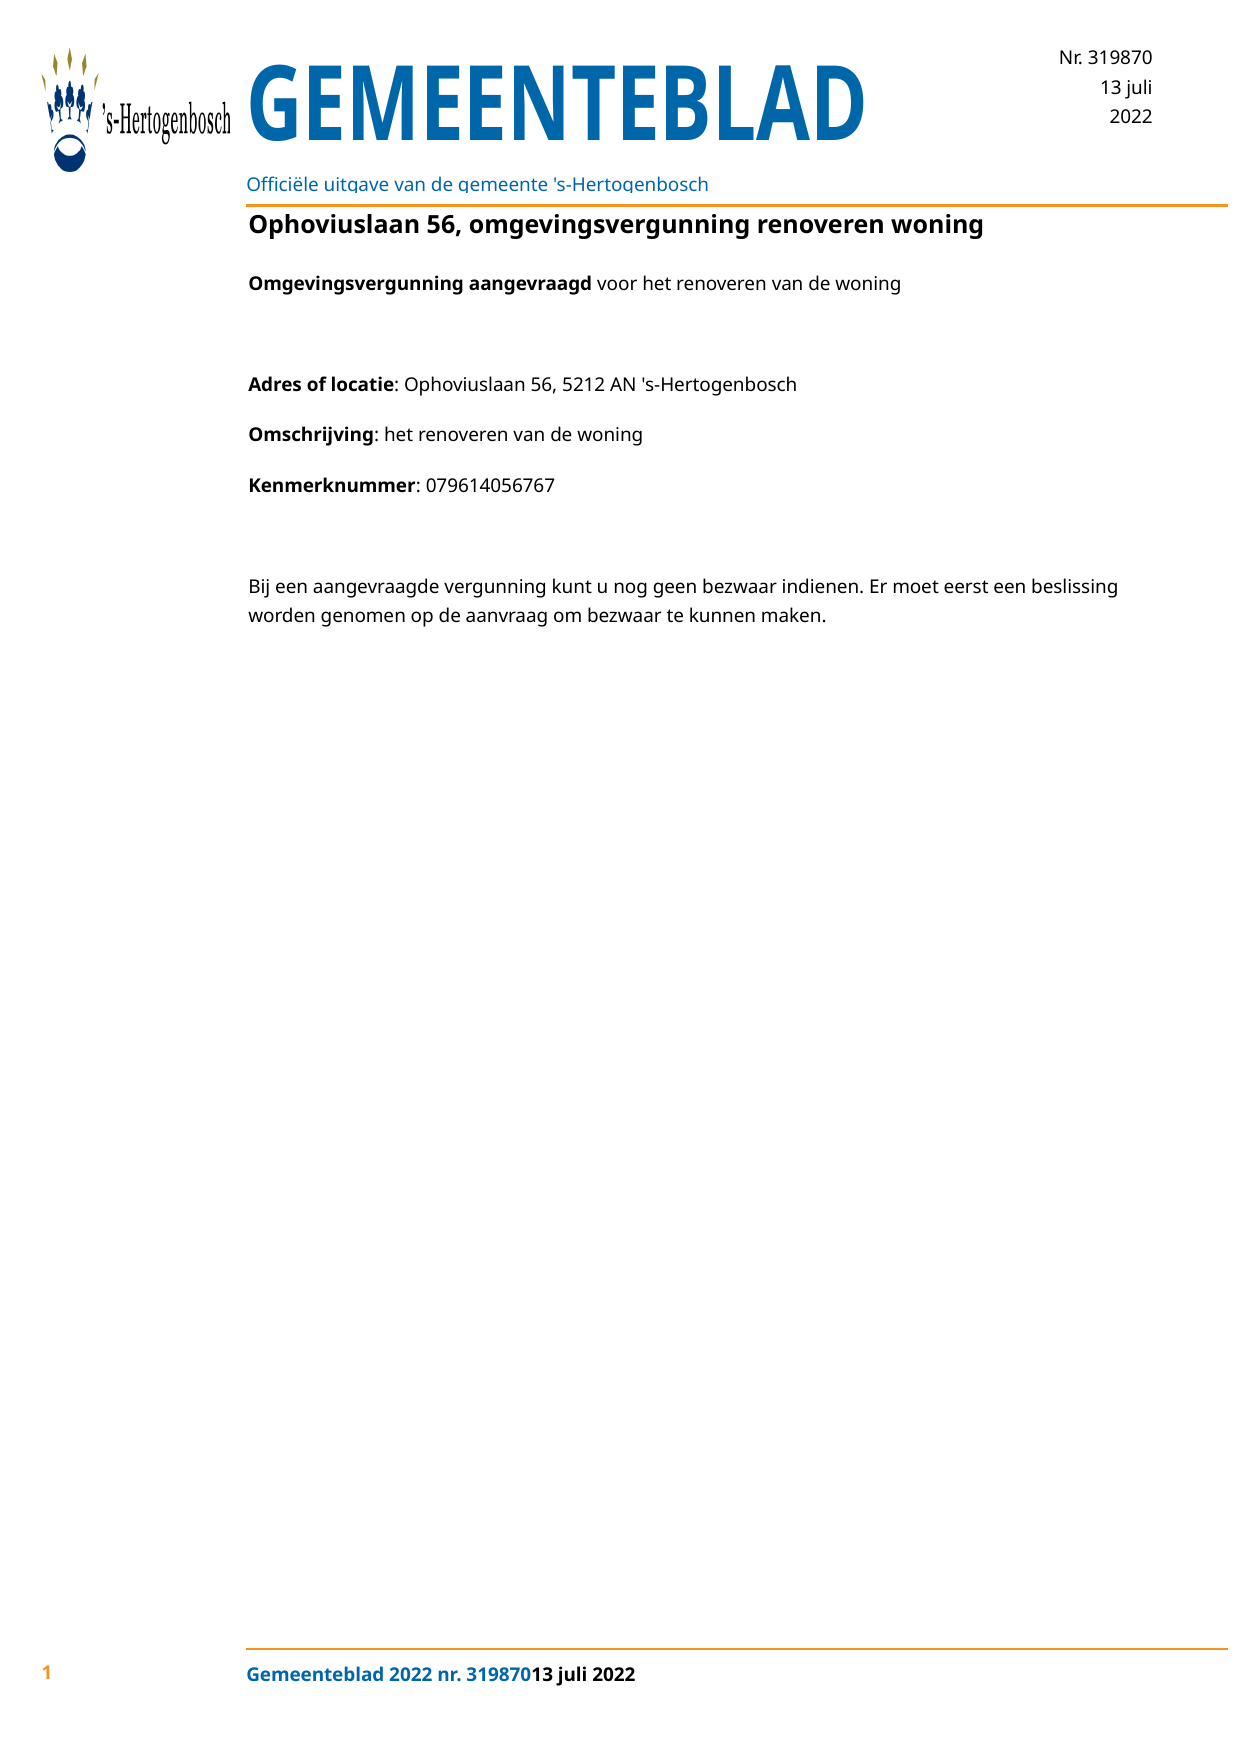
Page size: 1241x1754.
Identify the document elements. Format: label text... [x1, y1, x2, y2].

text Omgevingsvergunning aangevraagd voor het renoveren van de woning [248, 270, 1152, 296]
text Omschrijving: het renoveren van de woning [248, 422, 1152, 447]
picture [41, 47, 231, 172]
text Adres of locatie: Ophoviuslaan 56, 5212 AN 's-Hertogenbosch [248, 371, 1152, 397]
text Ophoviuslaan 56, omgevingsvergunning renoveren woning [248, 207, 1152, 241]
text Kenmerknummer: 079614056767 [248, 472, 1152, 498]
text Bij een aangevraagde vergunning kunt u nog geen bezwaar indienen. Er moet eerst een beslissing worden genomen op de aanvraag om bezwaar te kunnen maken. [248, 573, 1152, 628]
